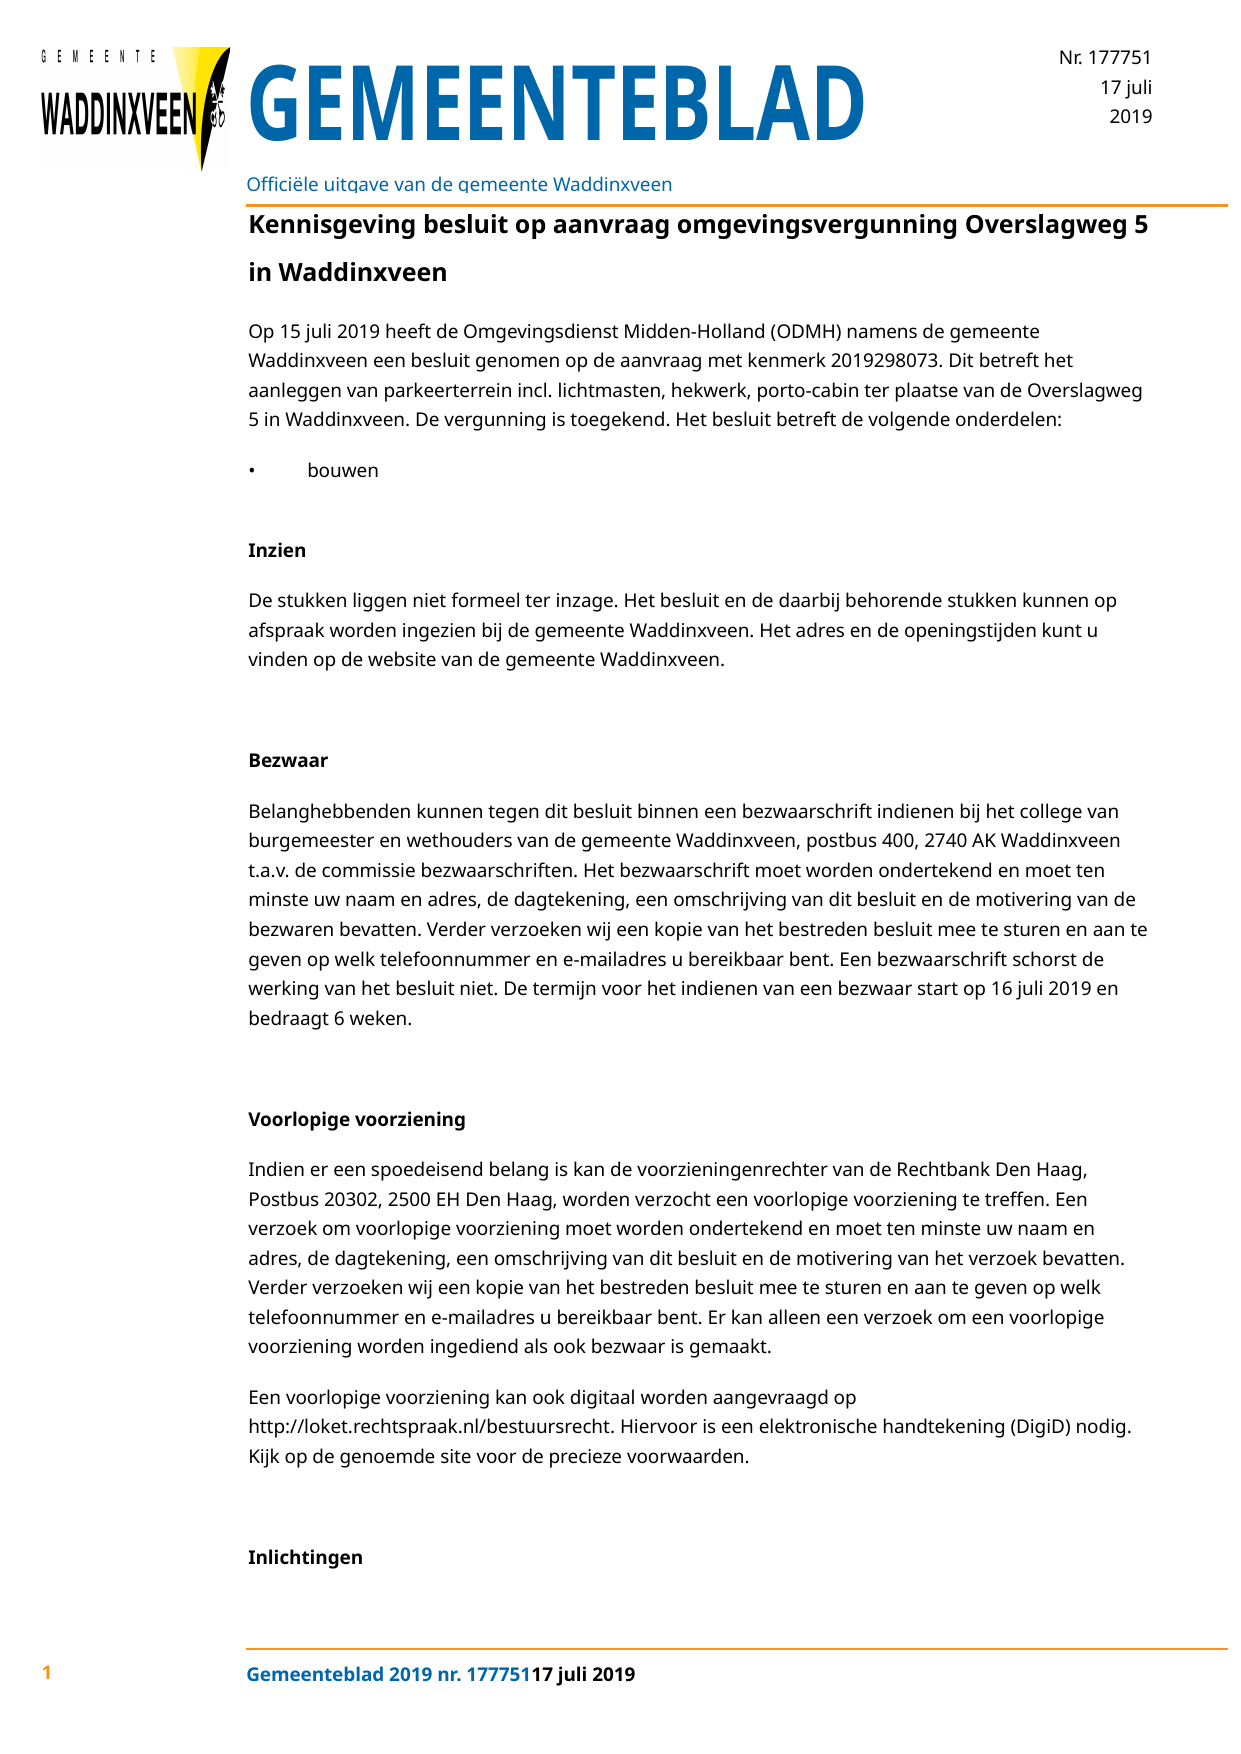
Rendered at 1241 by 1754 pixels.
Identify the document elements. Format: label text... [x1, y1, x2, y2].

list bouwen [248, 457, 1152, 483]
text De stukken liggen niet formeel ter inzage. Het besluit en de daarbij behorende stukken kunnen op afspraak worden ingezien bij de gemeente Waddinxveen. Het adres en de openingstijden kunt u vinden op de website van de gemeente Waddinxveen. [248, 587, 1152, 672]
text Inzien [248, 537, 1152, 563]
text Kennisgeving besluit op aanvraag omgevingsvergunning Overslagweg 5 in Waddinxveen [248, 207, 1152, 288]
text Op 15 juli 2019 heeft de Omgevingsdienst Midden-Holland (ODMH) namens de gemeente Waddinxveen een besluit genomen op de aanvraag met kenmerk 2019298073. Dit betreft het aanleggen van parkeerterrein incl. lichtmasten, hekwerk, porto-cabin ter plaatse van de Overslagweg 5 in Waddinxveen. De vergunning is toegekend. Het besluit betreft de volgende onderdelen: [248, 318, 1152, 432]
text Indien er een spoedeisend belang is kan de voorzieningenrechter van de Rechtbank Den Haag, Postbus 20302, 2500 EH Den Haag, worden verzocht een voorlopige voorziening te treffen. Een verzoek om voorlopige voorziening moet worden ondertekend en moet ten minste uw naam en adres, de dagtekening, een omschrijving van dit besluit en de motivering van het verzoek bevatten. Verder verzoeken wij een kopie van het bestreden besluit mee te sturen en aan te geven op welk telefoonnummer en e-mailadres u bereikbaar bent. Er kan alleen een verzoek om een voorlopige voorziening worden ingediend als ook bezwaar is gemaakt. [248, 1156, 1152, 1359]
text Een voorlopige voorziening kan ook digitaal worden aangevraagd op http://loket.rechtspraak.nl/bestuursrecht. Hiervoor is een elektronische handtekening (DigiD) nodig. Kijk op de genoemde site voor de precieze voorwaarden. [248, 1384, 1152, 1469]
text Inlichtingen [248, 1544, 1152, 1570]
picture [41, 47, 231, 172]
text Bezwaar [248, 747, 1152, 773]
text Belanghebbenden kunnen tegen dit besluit binnen een bezwaarschrift indienen bij het college van burgemeester en wethouders van de gemeente Waddinxveen, postbus 400, 2740 AK Waddinxveen t.a.v. de commissie bezwaarschriften. Het bezwaarschrift moet worden ondertekend en moet ten minste uw naam en adres, de dagtekening, een omschrijving van dit besluit en de motivering van de bezwaren bevatten. Verder verzoeken wij een kopie van het bestreden besluit mee te sturen en aan te geven op welk telefoonnummer en e-mailadres u bereikbaar bent. Een bezwaarschrift schorst de werking van het besluit niet. De termijn voor het indienen van een bezwaar start op 16 juli 2019 en bedraagt 6 weken. [248, 798, 1152, 1031]
text Voorlopige voorziening [248, 1106, 1152, 1132]
